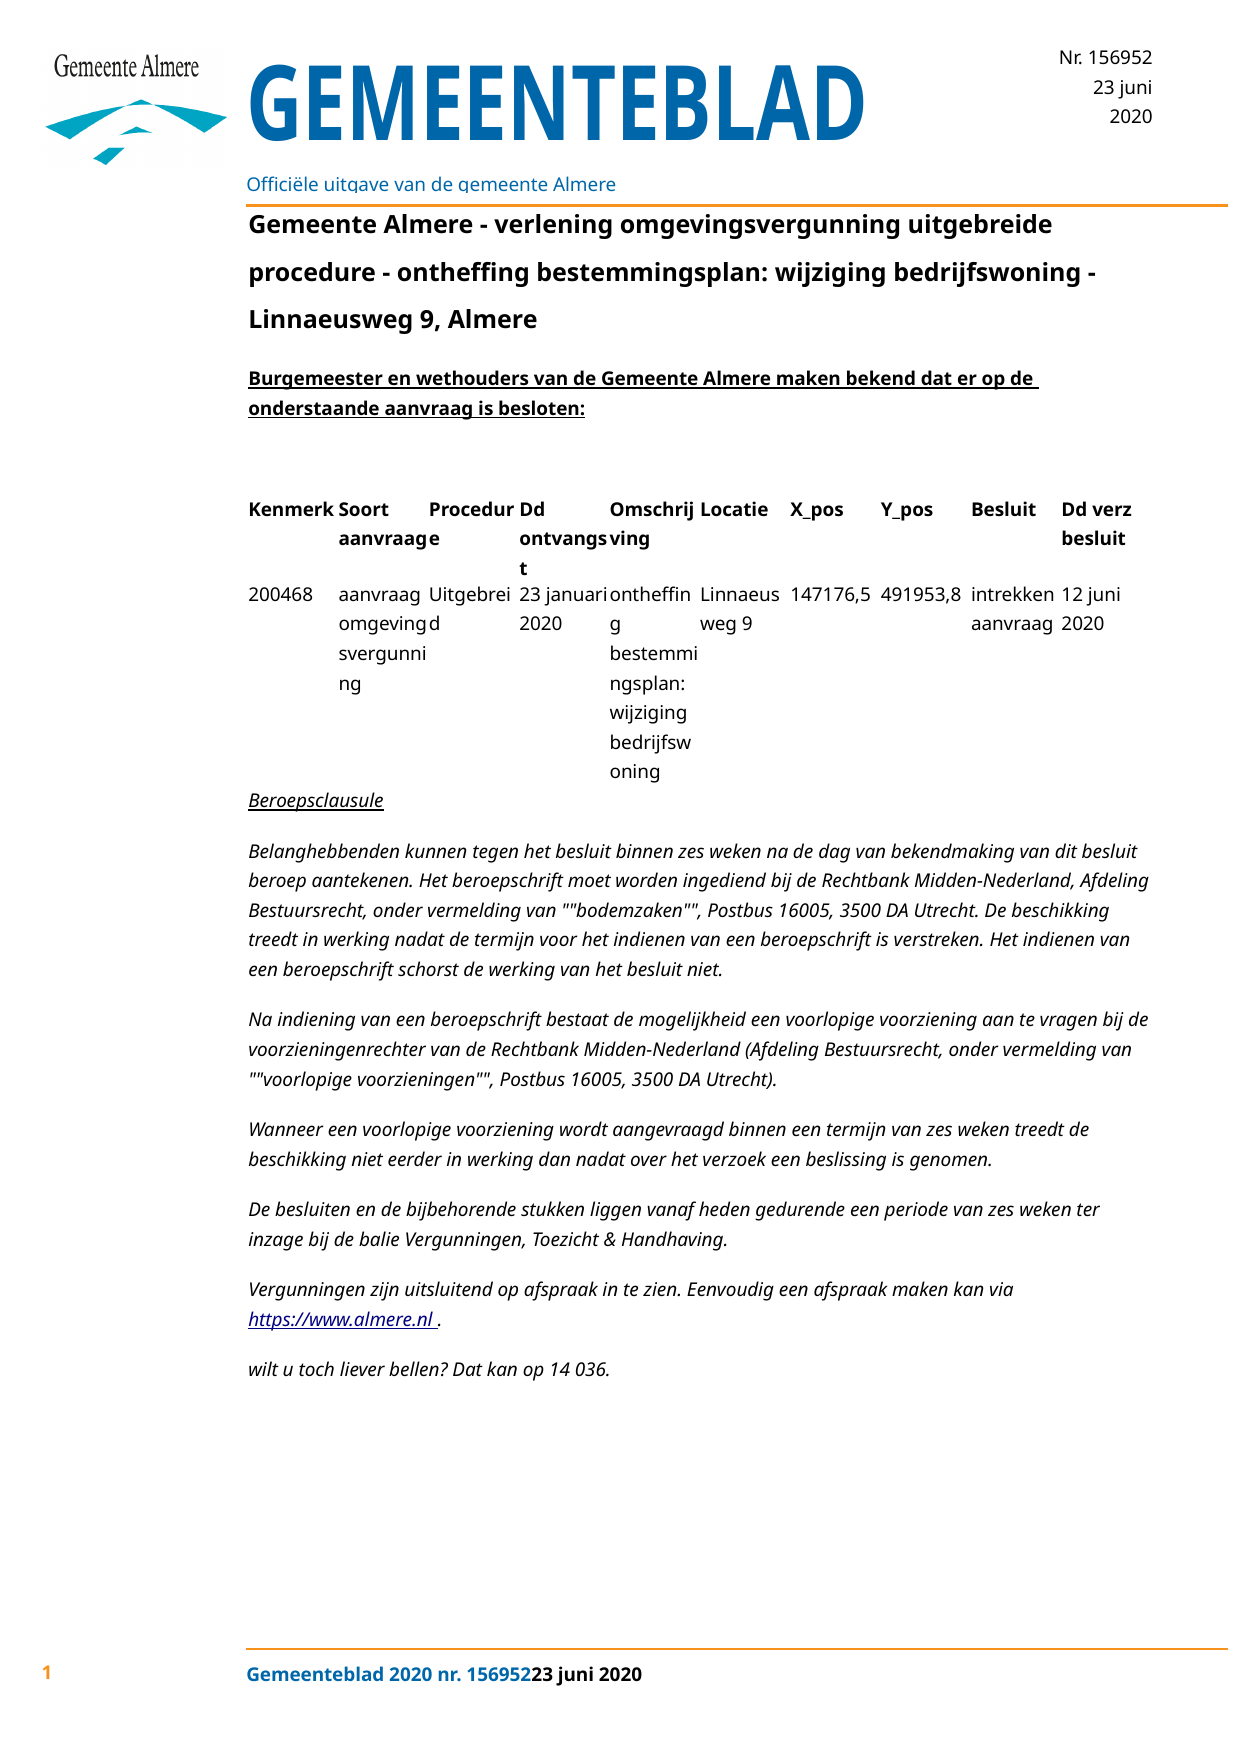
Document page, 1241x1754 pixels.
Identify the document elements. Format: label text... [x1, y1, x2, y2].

table_cell intrekken aanvraag [971, 581, 1061, 784]
table_header Dd ontvangst [519, 496, 609, 581]
table_cell 491953,8 [881, 581, 971, 784]
table_cell Uitgebreid [429, 581, 519, 784]
table_cell 200468 [248, 581, 338, 784]
table_header X_pos [790, 496, 881, 581]
table_header Y_pos [881, 496, 971, 581]
table_header Besluit [971, 496, 1061, 581]
table_cell 147176,5 [790, 581, 881, 784]
text Vergunningen zijn uitsluitend op afspraak in te zien. Eenvoudig een afspraak maken kan via https://www.almere.nl . [248, 1276, 1152, 1331]
table_header Locatie [700, 496, 790, 581]
text Burgemeester en wethouders van de Gemeente Almere maken bekend dat er op de onderstaande aanvraag is besloten: [248, 366, 1152, 421]
table_header Kenmerk [248, 496, 338, 581]
text wilt u toch liever bellen? Dat kan op 14 036. [248, 1356, 1152, 1382]
table_cell Linnaeusweg 9 [700, 581, 790, 784]
text De besluiten en de bijbehorende stukken liggen vanaf heden gedurende een periode van zes weken ter inzage bij de balie Vergunningen, Toezicht & Handhaving. [248, 1196, 1152, 1251]
text Gemeente Almere - verlening omgevingsvergunning uitgebreide procedure - ontheffing bestemmingsplan: wijziging bedrijfswoning - Linnaeusweg 9, Almere [248, 207, 1152, 336]
table_header Soort aanvraag [338, 496, 429, 581]
table_cell aanvraag omgevingsvergunning [338, 581, 429, 784]
table_header Dd verz besluit [1061, 496, 1152, 581]
text Beroepsclausule [248, 787, 1152, 813]
picture [41, 47, 231, 172]
text Wanneer een voorlopige voorziening wordt aangevraagd binnen een termijn van zes weken treedt de beschikking niet eerder in werking dan nadat over het verzoek een beslissing is genomen. [248, 1116, 1152, 1171]
table_header Procedure [429, 496, 519, 581]
table_cell 23 januari 2020 [519, 581, 609, 784]
table_header Omschrijving [609, 496, 700, 581]
text Na indiening van een beroepschrift bestaat de mogelijkheid een voorlopige voorziening aan te vragen bij de voorzieningenrechter van de Rechtbank Midden-Nederland (Afdeling Bestuursrecht, onder vermelding van ""voorlopige voorzieningen"", Postbus 16005, 3500 DA Utrecht). [248, 1007, 1152, 1091]
table_cell 12 juni 2020 [1061, 581, 1152, 784]
text Belanghebbenden kunnen tegen het besluit binnen zes weken na de dag van bekendmaking van dit besluit beroep aantekenen. Het beroepschrift moet worden ingediend bij de Rechtbank Midden-Nederland, Afdeling Bestuursrecht, onder vermelding van ""bodemzaken"", Postbus 16005, 3500 DA Utrecht. De beschikking treedt in werking nadat de termijn voor het indienen van een beroepschrift is verstreken. Het indienen van een beroepschrift schorst de werking van het besluit niet. [248, 838, 1152, 982]
table_cell ontheffing bestemmingsplan: wijziging bedrijfswoning [609, 581, 700, 784]
